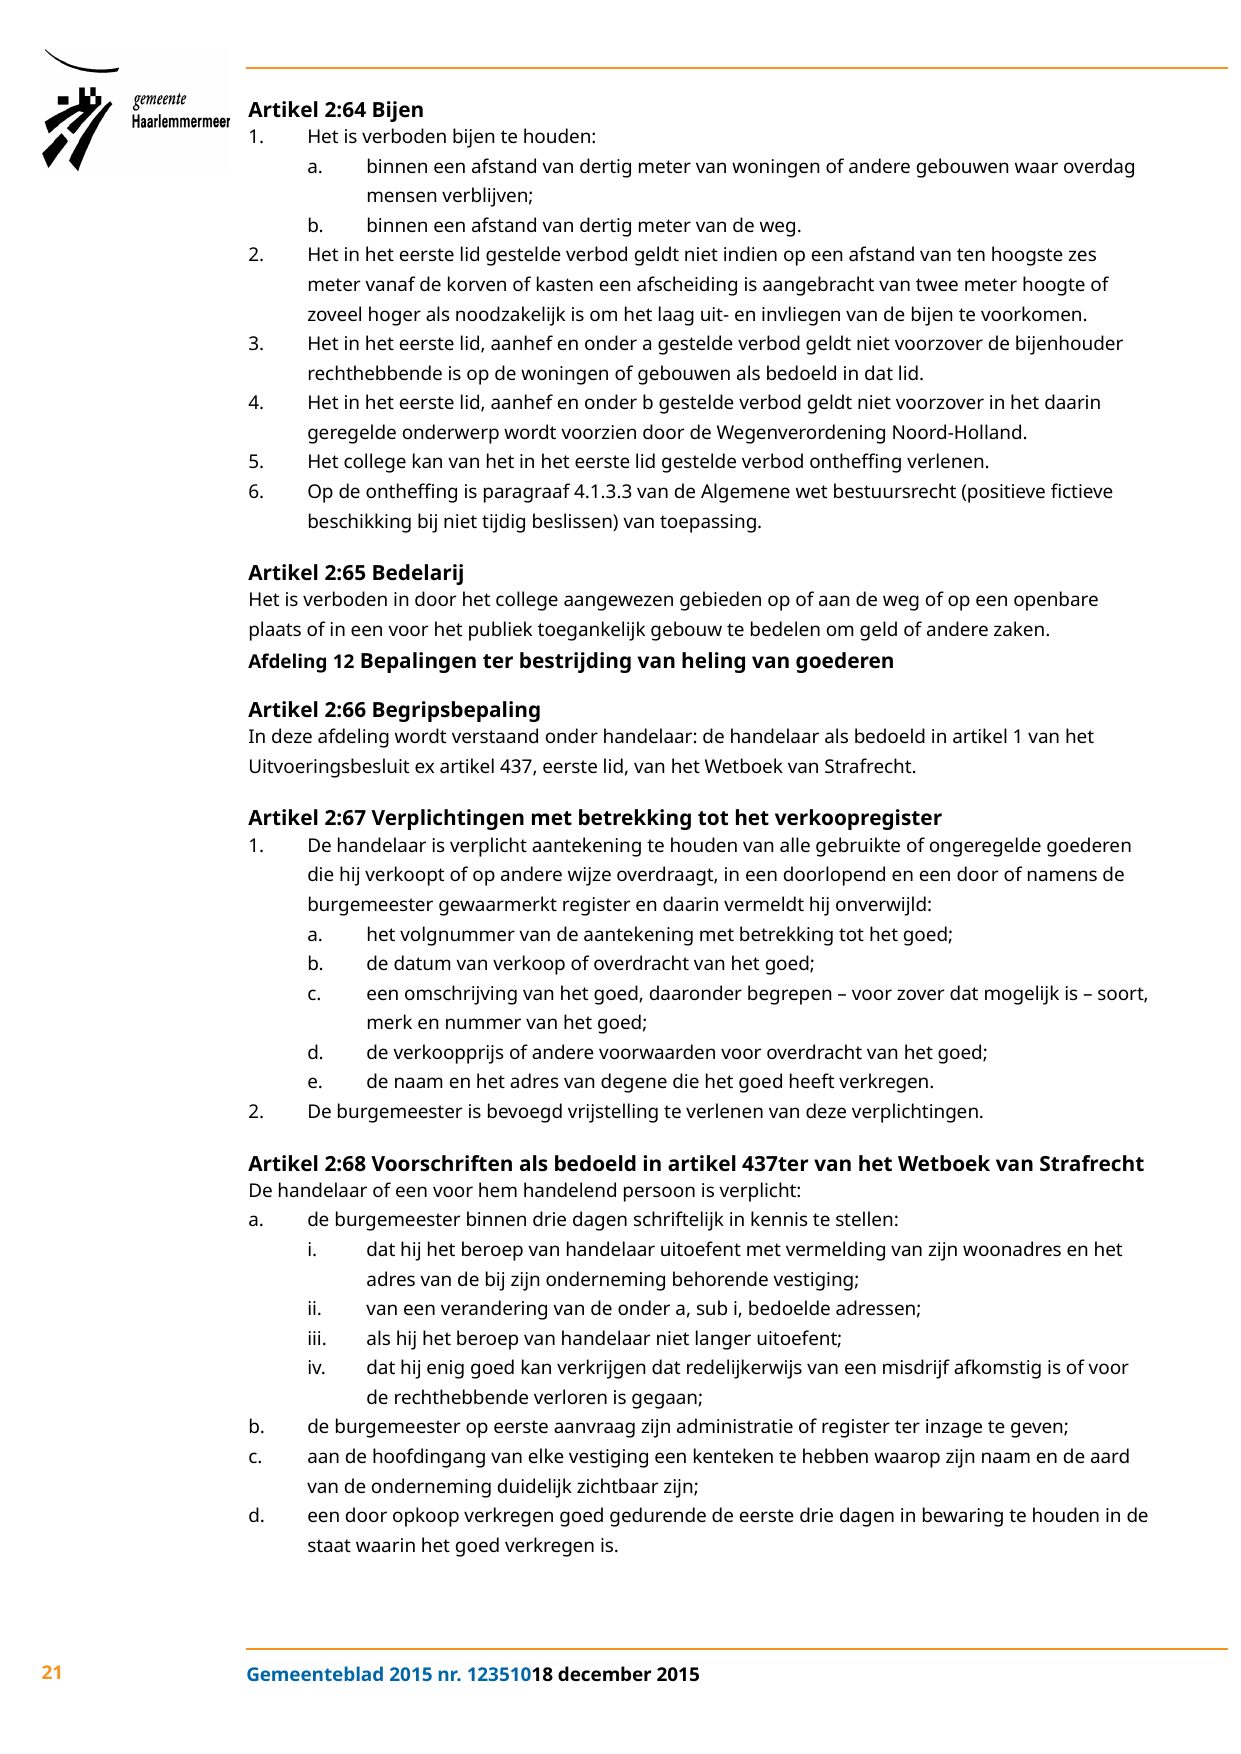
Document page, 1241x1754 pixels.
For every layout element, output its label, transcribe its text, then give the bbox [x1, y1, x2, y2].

list binnen een afstand van dertig meter van woningen of andere gebouwen waar overdag mensen verblijven; [307, 153, 1152, 208]
text Artikel 2:65 Bedelarij [248, 558, 1152, 587]
list Het is verboden bijen te houden: [248, 123, 1152, 149]
list Op de ontheffing is paragraaf 4.1.3.3 van de Algemene wet bestuursrecht (positieve fictieve beschikking bij niet tijdig beslissen) van toepassing. [248, 478, 1152, 533]
list Het in het eerste lid, aanhef en onder b gestelde verbod geldt niet voorzover in het daarin geregelde onderwerp wordt voorzien door de Wegenverordening Noord-Holland. [248, 389, 1152, 445]
list een omschrijving van het goed, daaronder begrepen – voor zover dat mogelijk is – soort, merk en nummer van het goed; [307, 980, 1152, 1035]
text Artikel 2:67 Verplichtingen met betrekking tot het verkoopregister [248, 803, 1152, 832]
list De burgemeester is bevoegd vrijstelling te verlenen van deze verplichtingen. [248, 1098, 1152, 1124]
text Artikel 2:68 Voorschriften als bedoeld in artikel 437ter van het Wetboek van Strafrecht [248, 1149, 1152, 1177]
list Het in het eerste lid gestelde verbod geldt niet indien op een afstand van ten hoogste zes meter vanaf de korven of kasten een afscheiding is aangebracht van twee meter hoogte of zoveel hoger als noodzakelijk is om het laag uit- en invliegen van de bijen te voorkomen. [248, 242, 1152, 326]
list dat hij enig goed kan verkrijgen dat redelijkerwijs van een misdrijf afkomstig is of voor de rechthebbende verloren is gegaan; [307, 1354, 1152, 1410]
list aan de hoofdingang van elke vestiging een kenteken te hebben waarop zijn naam en de aard van de onderneming duidelijk zichtbaar zijn; [248, 1443, 1152, 1499]
picture [41, 47, 231, 172]
list de verkoopprijs of andere voorwaarden voor overdracht van het goed; [307, 1039, 1152, 1065]
list binnen een afstand van dertig meter van de weg. [307, 212, 1152, 238]
list dat hij het beroep van handelaar uitoefent met vermelding van zijn woonadres en het adres van de bij zijn onderneming behorende vestiging; [307, 1236, 1152, 1292]
text Afdeling 12 Bepalingen ter bestrijding van heling van goederen [248, 646, 1152, 674]
list de burgemeester binnen drie dagen schriftelijk in kennis te stellen: [248, 1207, 1152, 1232]
list de naam en het adres van degene die het goed heeft verkregen. [307, 1069, 1152, 1094]
list een door opkoop verkregen goed gedurende de eerste drie dagen in bewaring te houden in de staat waarin het goed verkregen is. [248, 1502, 1152, 1558]
list de burgemeester op eerste aanvraag zijn administratie of register ter inzage te geven; [248, 1414, 1152, 1439]
list als hij het beroep van handelaar niet langer uitoefent; [307, 1325, 1152, 1351]
text De handelaar of een voor hem handelend persoon is verplicht: [248, 1177, 1152, 1203]
text In deze afdeling wordt verstaand onder handelaar: de handelaar als bedoeld in artikel 1 van het Uitvoeringsbesluit ex artikel 437, eerste lid, van het Wetboek van Strafrecht. [248, 723, 1152, 779]
text Artikel 2:66 Begripsbepaling [248, 695, 1152, 723]
list Het college kan van het in het eerste lid gestelde verbod ontheffing verlenen. [248, 449, 1152, 474]
list Het in het eerste lid, aanhef en onder a gestelde verbod geldt niet voorzover de bijenhouder rechthebbende is op de woningen of gebouwen als bedoeld in dat lid. [248, 330, 1152, 386]
list de datum van verkoop of overdracht van het goed; [307, 950, 1152, 976]
list van een verandering van de onder a, sub i, bedoelde adressen; [307, 1295, 1152, 1321]
list De handelaar is verplicht aantekening te houden van alle gebruikte of ongeregelde goederen die hij verkoopt of op andere wijze overdraagt, in een doorlopend en een door of namens de burgemeester gewaarmerkt register en daarin vermeldt hij onverwijld: [248, 832, 1152, 917]
list het volgnummer van de aantekening met betrekking tot het goed; [307, 921, 1152, 946]
text Het is verboden in door het college aangewezen gebieden op of aan de weg of op een openbare plaats of in een voor het publiek toegankelijk gebouw te bedelen om geld of andere zaken. [248, 587, 1152, 642]
text Artikel 2:64 Bijen [248, 95, 1152, 123]
